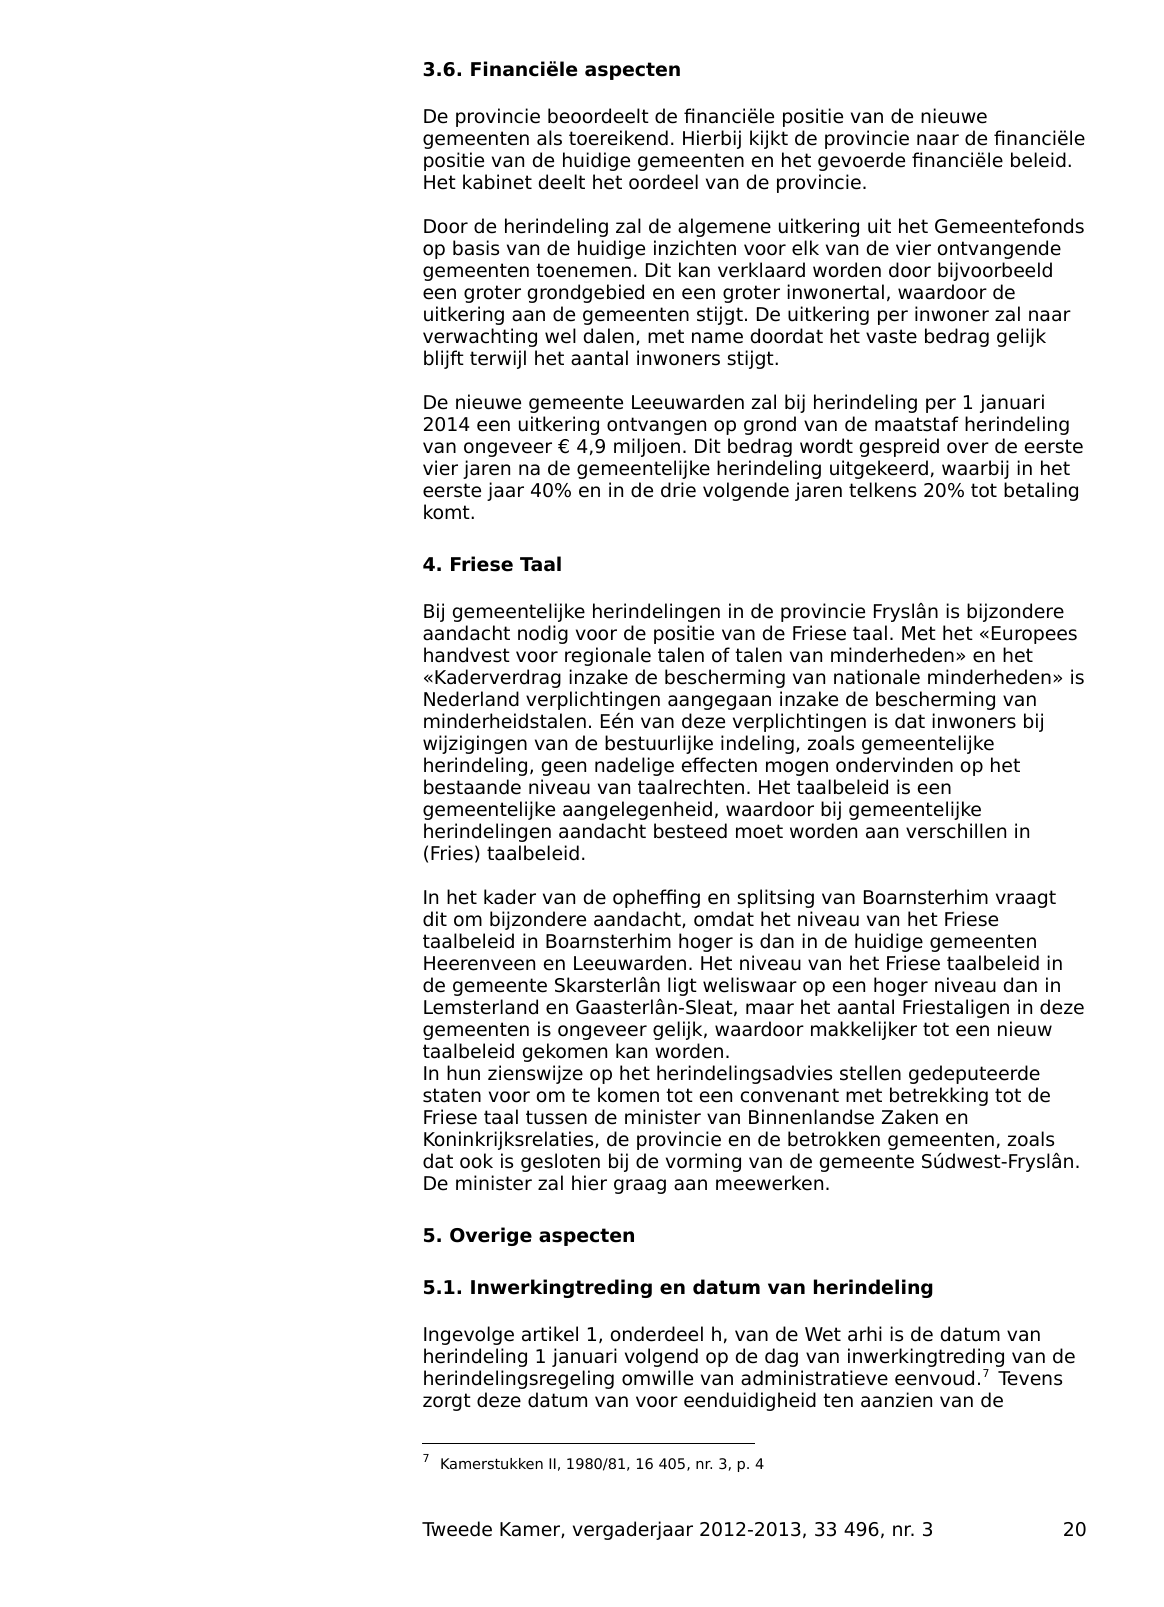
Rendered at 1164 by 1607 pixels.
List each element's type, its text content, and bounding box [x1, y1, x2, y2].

text Kamerstukken II, 1980/81, 16 405, nr. 3, p. 4 [422, 1452, 1087, 1474]
text In hun zienswijze op het herindelingsadvies stellen gedeputeerde staten voor om te komen tot een convenant met betrekking tot de Friese taal tussen de minister van Binnenlandse Zaken en Koninkrijksrelaties, de provincie en de betrokken gemeenten, zoals dat ook is gesloten bij de vorming van de gemeente Súdwest-Fryslân. De minister zal hier graag aan meewerken. [422, 1063, 1087, 1195]
text Door de herindeling zal de algemene uitkering uit het Gemeentefonds op basis van de huidige inzichten voor elk van de vier ontvangende gemeenten toenemen. Dit kan verklaard worden door bijvoorbeeld een groter grondgebied en een groter inwonertal, waardoor de uitkering aan de gemeenten stijgt. De uitkering per inwoner zal naar verwachting wel dalen, met name doordat het vaste bedrag gelijk blijft terwijl het aantal inwoners stijgt. [422, 216, 1087, 370]
text Ingevolge artikel 1, onderdeel h, van de Wet arhi is de datum van herindeling 1 januari volgend op de dag van inwerkingtreding van de herindelingsregeling omwille van administratieve eenvoud. Tevens zorgt deze datum van voor eenduidigheid ten aanzien van de [422, 1324, 1087, 1412]
text De provincie beoordeelt de financiële positie van de nieuwe gemeenten als toereikend. Hierbij kijkt de provincie naar de financiële positie van de huidige gemeenten en het gevoerde financiële beleid. Het kabinet deelt het oordeel van de provincie. [422, 106, 1087, 194]
text In het kader van de opheffing en splitsing van Boarnsterhim vraagt dit om bijzondere aandacht, omdat het niveau van het Friese taalbeleid in Boarnsterhim hoger is dan in de huidige gemeenten Heerenveen en Leeuwarden. Het niveau van het Friese taalbeleid in de gemeente Skarsterlân ligt weliswaar op een hoger niveau dan in Lemsterland en Gaasterlân-Sleat, maar het aantal Friestaligen in deze gemeenten is ongeveer gelijk, waardoor makkelijker tot een nieuw taalbeleid gekomen kan worden. [422, 887, 1087, 1063]
subtitle 3.6. Financiële aspecten [422, 59, 1087, 81]
subtitle 5. Overige aspecten [422, 1225, 1087, 1247]
subtitle 4. Friese Taal [422, 554, 1087, 576]
text De nieuwe gemeente Leeuwarden zal bij herindeling per 1 januari 2014 een uitkering ontvangen op grond van de maatstaf herindeling van ongeveer € 4,9 miljoen. Dit bedrag wordt gespreid over de eerste vier jaren na de gemeentelijke herindeling uitgekeerd, waarbij in het eerste jaar 40% en in de drie volgende jaren telkens 20% tot betaling komt. [422, 392, 1087, 524]
text Bij gemeentelijke herindelingen in de provincie Fryslân is bijzondere aandacht nodig voor de positie van de Friese taal. Met het «Europees handvest voor regionale talen of talen van minderheden» en het «Kaderverdrag inzake de bescherming van nationale minderheden» is Nederland verplichtingen aangegaan inzake de bescherming van minderheidstalen. Eén van deze verplichtingen is dat inwoners bij wijzigingen van de bestuurlijke indeling, zoals gemeentelijke herindeling, geen nadelige effecten mogen ondervinden op het bestaande niveau van taalrechten. Het taalbeleid is een gemeentelijke aangelegenheid, waardoor bij gemeentelijke herindelingen aandacht besteed moet worden aan verschillen in (Fries) taalbeleid. [422, 601, 1087, 865]
subtitle 5.1. Inwerkingtreding en datum van herindeling [422, 1277, 1087, 1299]
